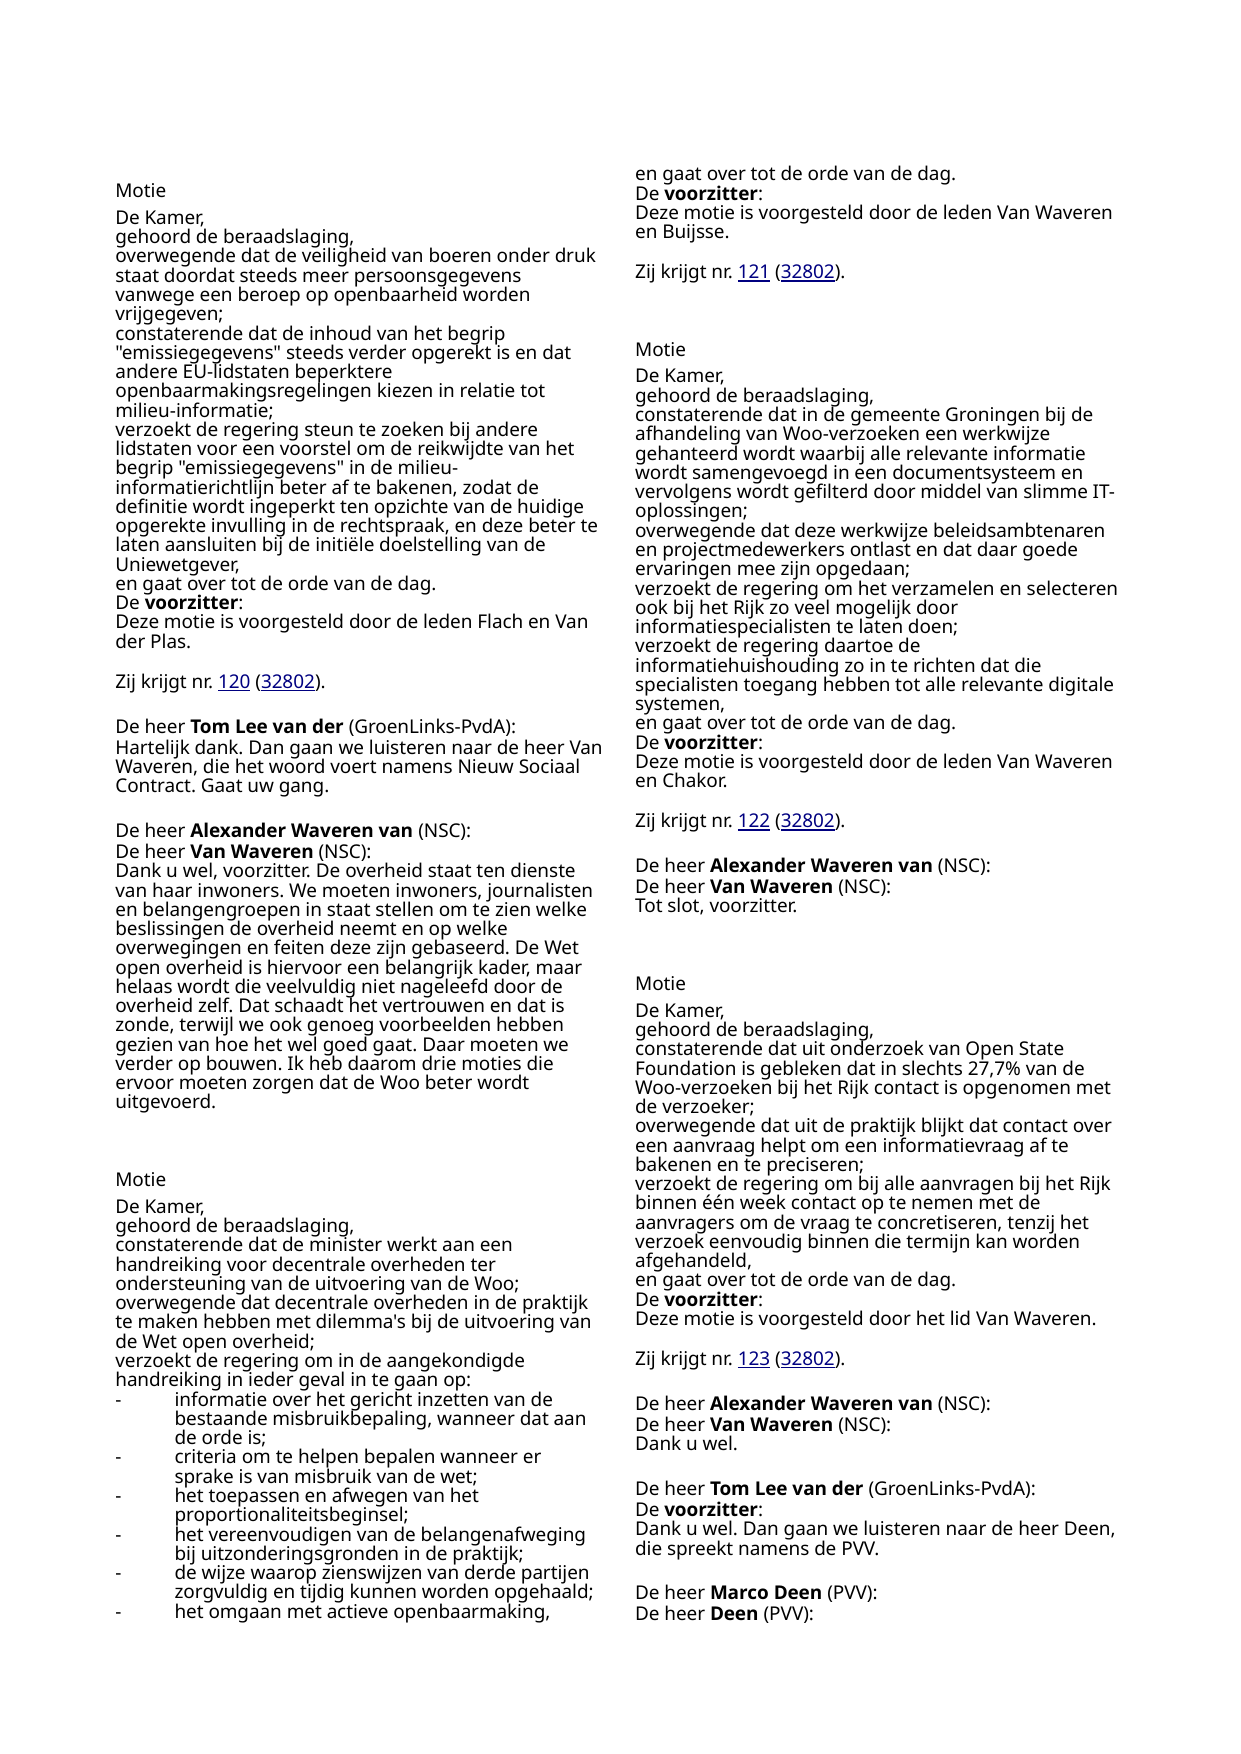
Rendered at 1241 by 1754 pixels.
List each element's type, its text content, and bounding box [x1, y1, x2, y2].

text verzoekt de regering om het verzamelen en selecteren ook bij het Rijk zo veel mogelijk door informatiespecialisten te laten doen; [635, 579, 1125, 637]
text verzoekt de regering steun te zoeken bij andere lidstaten voor een voorstel om de reikwijdte van het begrip "emissiegegevens" in de milieu-informatierichtlijn beter af te bakenen, zodat de definitie wordt ingeperkt ten opzichte van de huidige opgerekte invulling in de rechtspraak, en deze beter te laten aansluiten bij de initiële doelstelling van de Uniewetgever, [115, 421, 605, 575]
text Motie [635, 336, 1125, 362]
text Deze motie is voorgesteld door de leden Flach en Van der Plas. [115, 613, 605, 652]
text overwegende dat decentrale overheden in de praktijk te maken hebben met dilemma's bij de uitvoering van de Wet open overheid; [115, 1294, 605, 1352]
text De heer Alexander Waveren van (NSC): [635, 1390, 1125, 1416]
text Zij krijgt nr. 123 (32802). [635, 1350, 1125, 1369]
text De heer Alexander Waveren van (NSC): [115, 817, 605, 843]
text overwegende dat deze werkwijze beleidsambtenaren en projectmedewerkers ontlast en dat daar goede ervaringen mee zijn opgedaan; [635, 522, 1125, 579]
text verzoekt de regering daartoe de informatiehuishouding zo in te richten dat die specialisten toegang hebben tot alle relevante digitale systemen, [635, 637, 1125, 714]
text gehoord de beraadslaging, [635, 387, 1125, 406]
text en gaat over tot de orde van de dag. [635, 714, 1125, 734]
text Dank u wel, voorzitter. De overheid staat ten dienste van haar inwoners. We moeten inwoners, journalisten en belangengroepen in staat stellen om te zien welke beslissingen de overheid neemt en op welke overwegingen en feiten deze zijn gebaseerd. De Wet open overheid is hiervoor een belangrijk kader, maar helaas wordt die veelvuldig niet nageleefd door de overheid zelf. Dat schaadt het vertrouwen en dat is zonde, terwijl we ook genoeg voorbeelden hebben gezien van hoe het wel goed gaat. Daar moeten we verder op bouwen. Ik heb daarom drie moties die ervoor moeten zorgen dat de Woo beter wordt uitgevoerd. [115, 862, 605, 1113]
text De voorzitter: [635, 734, 1125, 753]
text Motie [115, 177, 605, 203]
text De heer Van Waveren (NSC): [635, 1416, 1125, 1435]
text De Kamer, [635, 367, 1125, 387]
text overwegende dat de veiligheid van boeren onder druk staat doordat steeds meer persoonsgegevens vanwege een beroep op openbaarheid worden vrijgegeven; [115, 247, 605, 324]
text De Kamer, [635, 1002, 1125, 1021]
text De voorzitter: [115, 594, 605, 613]
text Tot slot, voorzitter. [635, 897, 1125, 917]
text De voorzitter: [635, 1501, 1125, 1520]
text constaterende dat de inhoud van het begrip "emissiegegevens" steeds verder opgerekt is en dat andere EU-lidstaten beperktere openbaarmakingsregelingen kiezen in relatie tot milieu-informatie; [115, 324, 605, 421]
text Deze motie is voorgesteld door de leden Van Waveren en Chakor. [635, 753, 1125, 791]
text en gaat over tot de orde van de dag. [635, 1271, 1125, 1291]
text De Kamer, [115, 1198, 605, 1217]
list de wijze waarop zienswijzen van derde partijen zorgvuldig en tijdig kunnen worden opgehaald; [115, 1564, 605, 1603]
text constaterende dat de minister werkt aan een handreiking voor decentrale overheden ter ondersteuning van de uitvoering van de Woo; [115, 1236, 605, 1294]
text De heer Tom Lee van der (GroenLinks-PvdA): [635, 1475, 1125, 1501]
text Motie [635, 970, 1125, 996]
text en gaat over tot de orde van de dag. [635, 165, 1125, 184]
text gehoord de beraadslaging, [115, 228, 605, 247]
text De heer Marco Deen (PVV): [635, 1579, 1125, 1605]
text Zij krijgt nr. 122 (32802). [635, 812, 1125, 831]
text verzoekt de regering om bij alle aanvragen bij het Rijk binnen één week contact op te nemen met de aanvragers om de vraag te concretiseren, tenzij het verzoek eenvoudig binnen die termijn kan worden afgehandeld, [635, 1175, 1125, 1271]
text De heer Deen (PVV): [635, 1605, 1125, 1624]
text Motie [115, 1166, 605, 1192]
list criteria om te helpen bepalen wanneer er sprake is van misbruik van de wet; [115, 1448, 605, 1487]
text gehoord de beraadslaging, [115, 1217, 605, 1236]
text Hartelijk dank. Dan gaan we luisteren naar de heer Van Waveren, die het woord voert namens Nieuw Sociaal Contract. Gaat uw gang. [115, 739, 605, 796]
text Dank u wel. Dan gaan we luisteren naar de heer Deen, die spreekt namens de PVV. [635, 1520, 1125, 1559]
text Zij krijgt nr. 121 (32802). [635, 263, 1125, 282]
text Deze motie is voorgesteld door de leden Van Waveren en Buijsse. [635, 204, 1125, 242]
text De heer Van Waveren (NSC): [115, 843, 605, 862]
text De voorzitter: [635, 1291, 1125, 1310]
list het vereenvoudigen van de belangenafweging bij uitzonderingsgronden in de praktijk; [115, 1526, 605, 1564]
text overwegende dat uit de praktijk blijkt dat contact over een aanvraag helpt om een informatievraag af te bakenen en te preciseren; [635, 1117, 1125, 1175]
text constaterende dat in de gemeente Groningen bij de afhandeling van Woo-verzoeken een werkwijze gehanteerd wordt waarbij alle relevante informatie wordt samengevoegd in een documentsysteem en vervolgens wordt gefilterd door middel van slimme IT-oplossingen; [635, 406, 1125, 522]
list informatie over het gericht inzetten van de bestaande misbruikbepaling, wanneer dat aan de orde is; [115, 1391, 605, 1448]
text De heer Alexander Waveren van (NSC): [635, 852, 1125, 878]
text constaterende dat uit onderzoek van Open State Foundation is gebleken dat in slechts 27,7% van de Woo-verzoeken bij het Rijk contact is opgenomen met de verzoeker; [635, 1040, 1125, 1117]
text De heer Van Waveren (NSC): [635, 878, 1125, 897]
text Zij krijgt nr. 120 (32802). [115, 673, 605, 692]
text De voorzitter: [635, 184, 1125, 204]
list het omgaan met actieve openbaarmaking, [115, 1603, 605, 1622]
text Dank u wel. [635, 1435, 1125, 1454]
text verzoekt de regering om in de aangekondigde handreiking in ieder geval in te gaan op: [115, 1352, 605, 1391]
text De Kamer, [115, 209, 605, 228]
text en gaat over tot de orde van de dag. [115, 575, 605, 594]
list het toepassen en afwegen van het proportionaliteitsbeginsel; [115, 1487, 605, 1526]
text gehoord de beraadslaging, [635, 1021, 1125, 1040]
text Deze motie is voorgesteld door het lid Van Waveren. [635, 1310, 1125, 1329]
text De heer Tom Lee van der (GroenLinks-PvdA): [115, 713, 605, 739]
